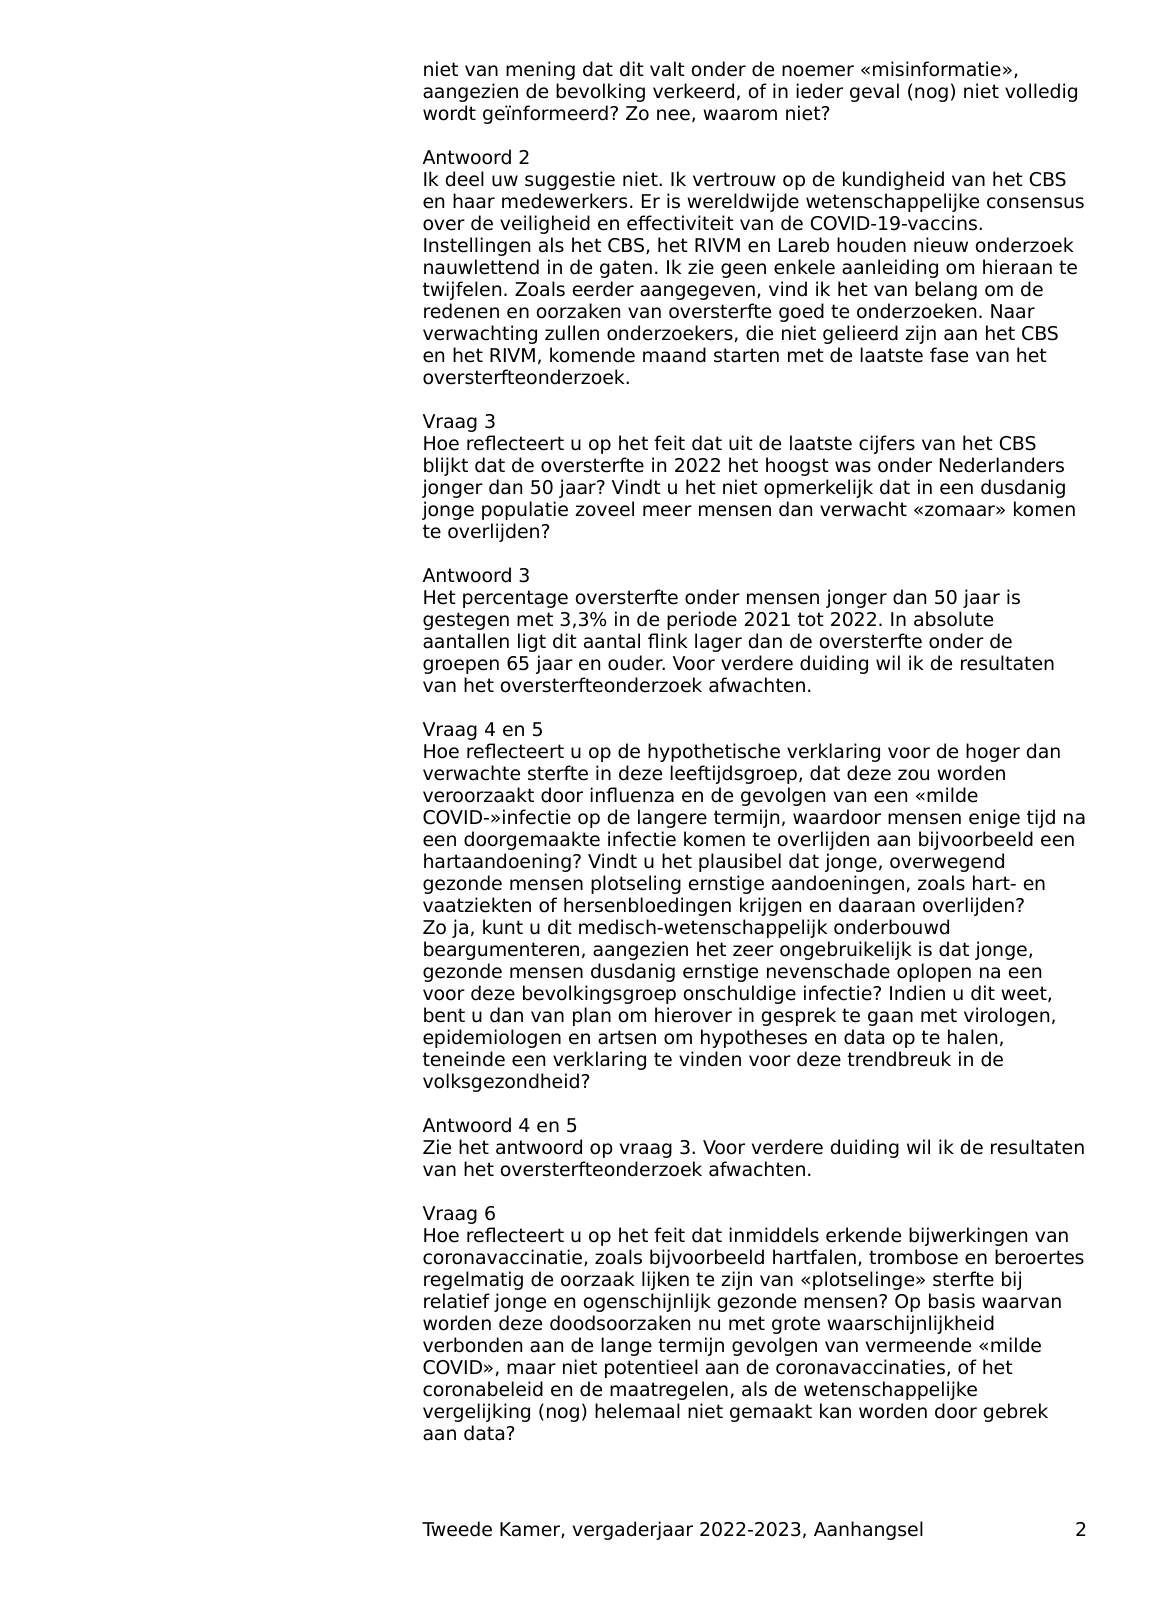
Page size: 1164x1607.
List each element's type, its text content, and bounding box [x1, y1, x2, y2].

text Ik deel uw suggestie niet. Ik vertrouw op de kundigheid van het CBS en haar medewerkers. Er is wereldwijde wetenschappelijke consensus over de veiligheid en effectiviteit van de COVID-19-vaccins. Instellingen als het CBS, het RIVM en Lareb houden nieuw onderzoek nauwlettend in de gaten. Ik zie geen enkele aanleiding om hieraan te twijfelen. Zoals eerder aangegeven, vind ik het van belang om de redenen en oorzaken van oversterfte goed te onderzoeken. Naar verwachting zullen onderzoekers, die niet gelieerd zijn aan het CBS en het RIVM, komende maand starten met de laatste fase van het oversterfteonderzoek. [422, 169, 1087, 389]
text Antwoord 2 [422, 147, 1087, 169]
text Zie het antwoord op vraag 3. Voor verdere duiding wil ik de resultaten van het oversterfteonderzoek afwachten. [422, 1137, 1087, 1181]
text Antwoord 3 [422, 565, 1087, 587]
text niet van mening dat dit valt onder de noemer «misinformatie», aangezien de bevolking verkeerd, of in ieder geval (nog) niet volledig wordt geïnformeerd? Zo nee, waarom niet? [422, 59, 1087, 125]
text Het percentage oversterfte onder mensen jonger dan 50 jaar is gestegen met 3,3% in de periode 2021 tot 2022. In absolute aantallen ligt dit aantal flink lager dan de oversterfte onder de groepen 65 jaar en ouder. Voor verdere duiding wil ik de resultaten van het oversterfteonderzoek afwachten. [422, 587, 1087, 697]
text Hoe reflecteert u op het feit dat uit de laatste cijfers van het CBS blijkt dat de oversterfte in 2022 het hoogst was onder Nederlanders jonger dan 50 jaar? Vindt u het niet opmerkelijk dat in een dusdanig jonge populatie zoveel meer mensen dan verwacht «zomaar» komen te overlijden? [422, 433, 1087, 543]
text Zo ja, kunt u dit medisch-wetenschappelijk onderbouwd beargumenteren, aangezien het zeer ongebruikelijk is dat jonge, gezonde mensen dusdanig ernstige nevenschade oplopen na een voor deze bevolkingsgroep onschuldige infectie? Indien u dit weet, bent u dan van plan om hierover in gesprek te gaan met virologen, epidemiologen en artsen om hypotheses en data op te halen, teneinde een verklaring te vinden voor deze trendbreuk in de volksgezondheid? [422, 917, 1087, 1093]
text Vraag 6 [422, 1203, 1087, 1225]
text Antwoord 4 en 5 [422, 1115, 1087, 1137]
text Hoe reflecteert u op de hypothetische verklaring voor de hoger dan verwachte sterfte in deze leeftijdsgroep, dat deze zou worden veroorzaakt door influenza en de gevolgen van een «milde COVID-»infectie op de langere termijn, waardoor mensen enige tijd na een doorgemaakte infectie komen te overlijden aan bijvoorbeeld een hartaandoening? Vindt u het plausibel dat jonge, overwegend gezonde mensen plotseling ernstige aandoeningen, zoals hart- en vaatziekten of hersenbloedingen krijgen en daaraan overlijden? [422, 741, 1087, 917]
text Vraag 4 en 5 [422, 719, 1087, 741]
text Vraag 3 [422, 411, 1087, 433]
text Hoe reflecteert u op het feit dat inmiddels erkende bijwerkingen van coronavaccinatie, zoals bijvoorbeeld hartfalen, trombose en beroertes regelmatig de oorzaak lijken te zijn van «plotselinge» sterfte bij relatief jonge en ogenschijnlijk gezonde mensen? Op basis waarvan worden deze doodsoorzaken nu met grote waarschijnlijkheid verbonden aan de lange termijn gevolgen van vermeende «milde COVID», maar niet potentieel aan de coronavaccinaties, of het coronabeleid en de maatregelen, als de wetenschappelijke vergelijking (nog) helemaal niet gemaakt kan worden door gebrek aan data? [422, 1225, 1087, 1445]
